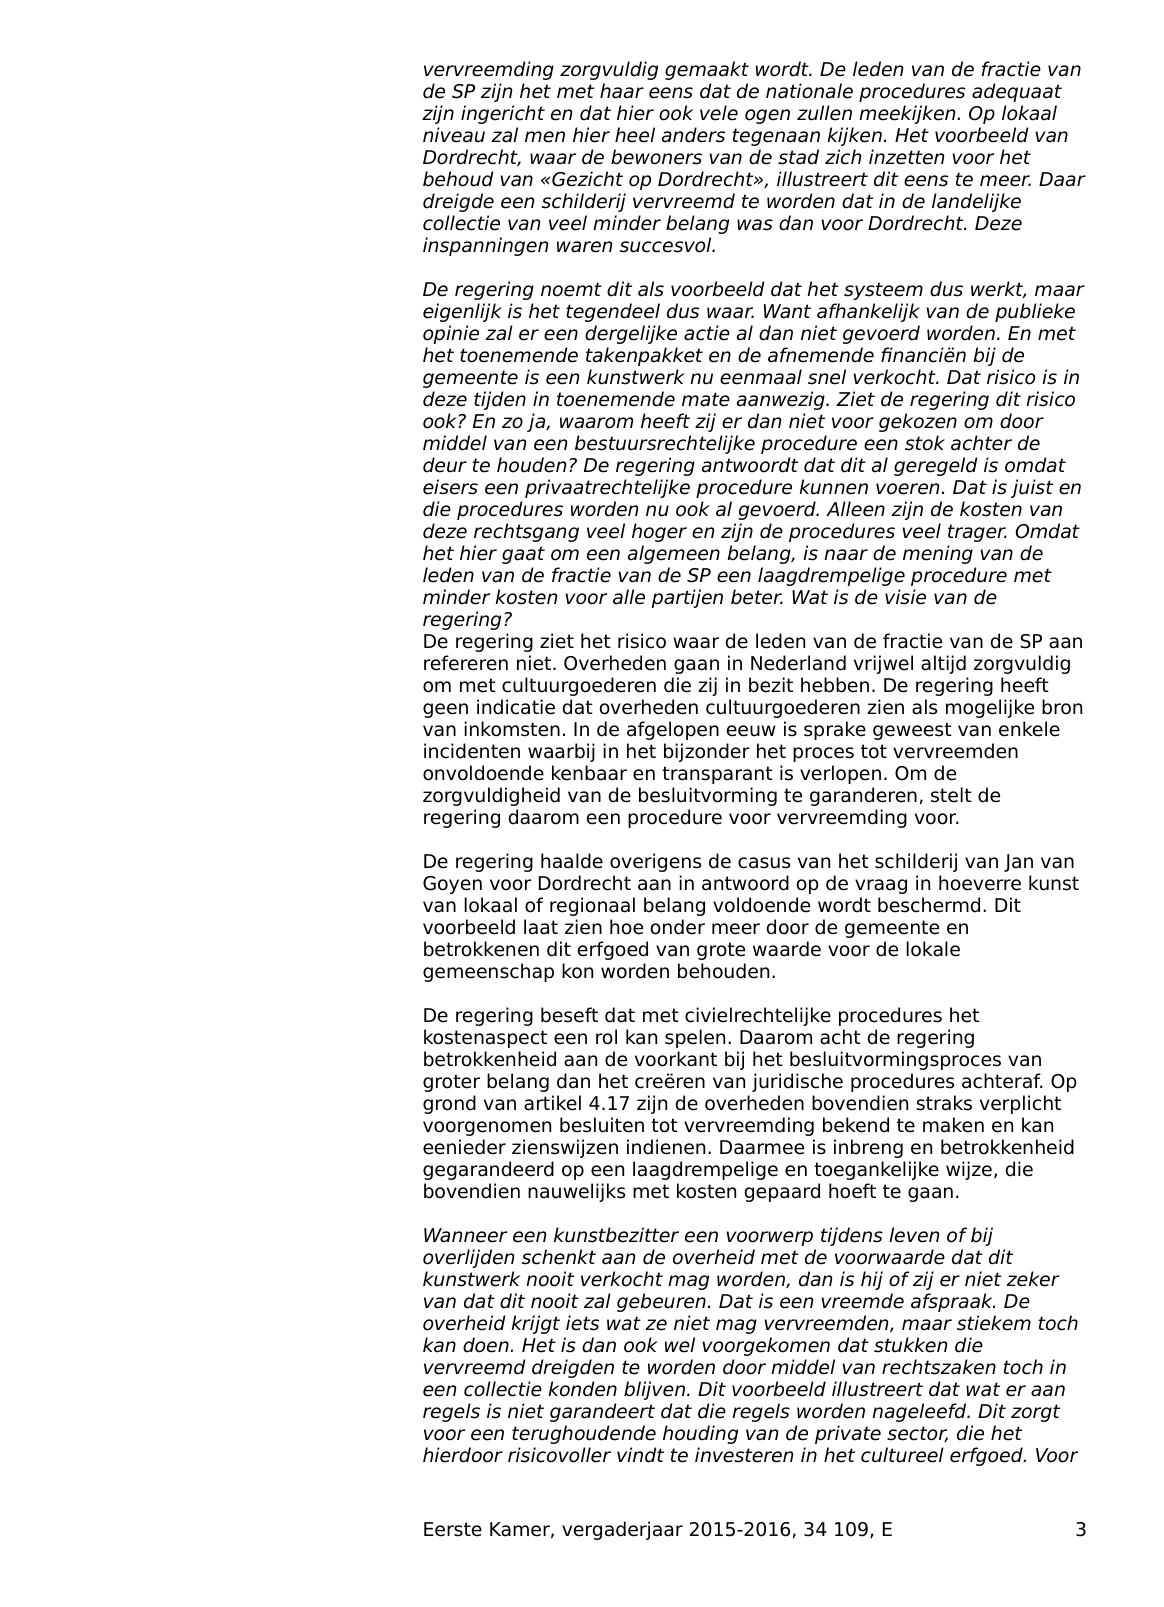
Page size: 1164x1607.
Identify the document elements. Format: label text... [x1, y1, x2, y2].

text De regering haalde overigens de casus van het schilderij van Jan van Goyen voor Dordrecht aan in antwoord op de vraag in hoeverre kunst van lokaal of regionaal belang voldoende wordt beschermd. Dit voorbeeld laat zien hoe onder meer door de gemeente en betrokkenen dit erfgoed van grote waarde voor de lokale gemeenschap kon worden behouden. [422, 851, 1087, 983]
text Wanneer een kunstbezitter een voorwerp tijdens leven of bij overlijden schenkt aan de overheid met de voorwaarde dat dit kunstwerk nooit verkocht mag worden, dan is hij of zij er niet zeker van dat dit nooit zal gebeuren. Dat is een vreemde afspraak. De overheid krijgt iets wat ze niet mag vervreemden, maar stiekem toch kan doen. Het is dan ook wel voorgekomen dat stukken die vervreemd dreigden te worden door middel van rechtszaken toch in een collectie konden blijven. Dit voorbeeld illustreert dat wat er aan regels is niet garandeert dat die regels worden nageleefd. Dit zorgt voor een terughoudende houding van de private sector, die het hierdoor risicovoller vindt te investeren in het cultureel erfgoed. Voor [422, 1225, 1087, 1467]
text De regering beseft dat met civielrechtelijke procedures het kostenaspect een rol kan spelen. Daarom acht de regering betrokkenheid aan de voorkant bij het besluitvormingsproces van groter belang dan het creëren van juridische procedures achteraf. Op grond van artikel 4.17 zijn de overheden bovendien straks verplicht voorgenomen besluiten tot vervreemding bekend te maken en kan eenieder zienswijzen indienen. Daarmee is inbreng en betrokkenheid gegarandeerd op een laagdrempelige en toegankelijke wijze, die bovendien nauwelijks met kosten gepaard hoeft te gaan. [422, 1005, 1087, 1203]
text vervreemding zorgvuldig gemaakt wordt. De leden van de fractie van de SP zijn het met haar eens dat de nationale procedures adequaat zijn ingericht en dat hier ook vele ogen zullen meekijken. Op lokaal niveau zal men hier heel anders tegenaan kijken. Het voorbeeld van Dordrecht, waar de bewoners van de stad zich inzetten voor het behoud van «Gezicht op Dordrecht», illustreert dit eens te meer. Daar dreigde een schilderij vervreemd te worden dat in de landelijke collectie van veel minder belang was dan voor Dordrecht. Deze inspanningen waren succesvol. [422, 59, 1087, 257]
text De regering ziet het risico waar de leden van de fractie van de SP aan refereren niet. Overheden gaan in Nederland vrijwel altijd zorgvuldig om met cultuurgoederen die zij in bezit hebben. De regering heeft geen indicatie dat overheden cultuurgoederen zien als mogelijke bron van inkomsten. In de afgelopen eeuw is sprake geweest van enkele incidenten waarbij in het bijzonder het proces tot vervreemden onvoldoende kenbaar en transparant is verlopen. Om de zorgvuldigheid van de besluitvorming te garanderen, stelt de regering daarom een procedure voor vervreemding voor. [422, 631, 1087, 828]
text De regering noemt dit als voorbeeld dat het systeem dus werkt, maar eigenlijk is het tegendeel dus waar. Want afhankelijk van de publieke opinie zal er een dergelijke actie al dan niet gevoerd worden. En met het toenemende takenpakket en de afnemende financiën bij de gemeente is een kunstwerk nu eenmaal snel verkocht. Dat risico is in deze tijden in toenemende mate aanwezig. Ziet de regering dit risico ook? En zo ja, waarom heeft zij er dan niet voor gekozen om door middel van een bestuursrechtelijke procedure een stok achter de deur te houden? De regering antwoordt dat dit al geregeld is omdat eisers een privaatrechtelijke procedure kunnen voeren. Dat is juist en die procedures worden nu ook al gevoerd. Alleen zijn de kosten van deze rechtsgang veel hoger en zijn de procedures veel trager. Omdat het hier gaat om een algemeen belang, is naar de mening van de leden van de fractie van de SP een laagdrempelige procedure met minder kosten voor alle partijen beter. Wat is de visie van de regering? [422, 279, 1087, 631]
